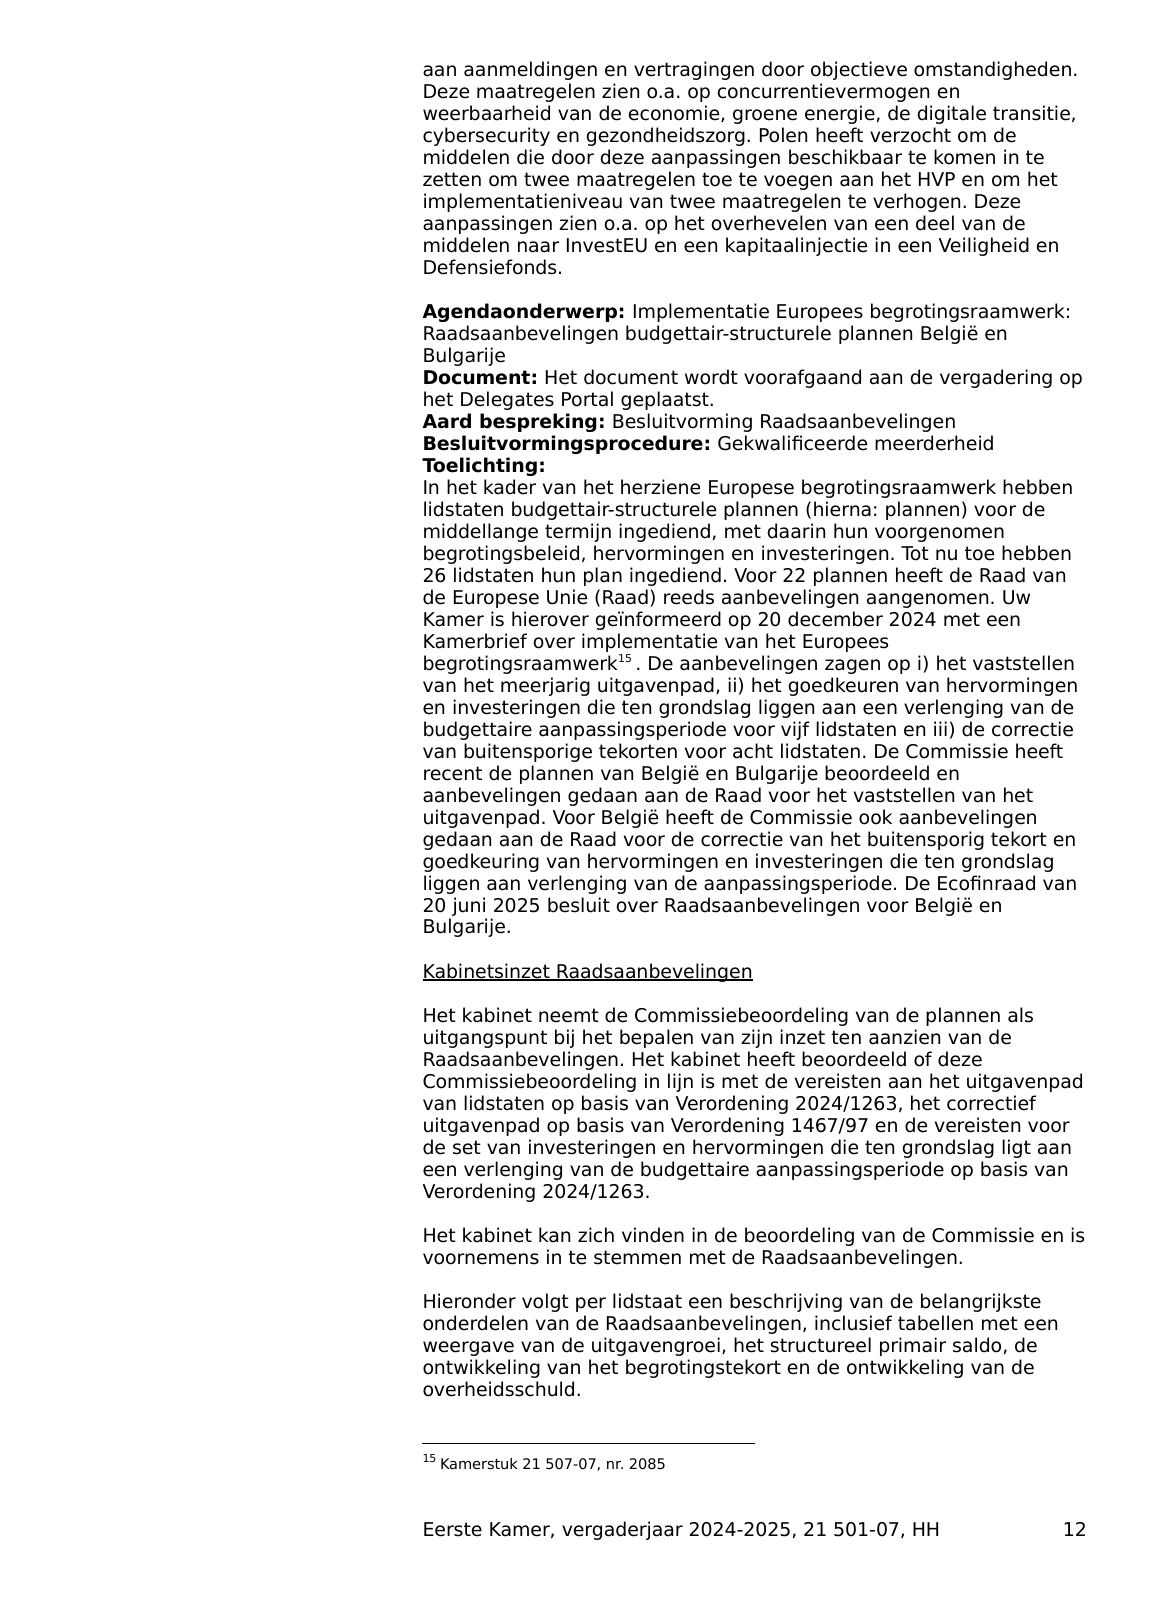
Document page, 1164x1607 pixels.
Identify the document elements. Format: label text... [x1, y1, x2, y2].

text aan aanmeldingen en vertragingen door objectieve omstandigheden. Deze maatregelen zien o.a. op concurrentievermogen en weerbaarheid van de economie, groene energie, de digitale transitie, cybersecurity en gezondheidszorg. Polen heeft verzocht om de middelen die door deze aanpassingen beschikbaar te komen in te zetten om twee maatregelen toe te voegen aan het HVP en om het implementatieniveau van twee maatregelen te verhogen. Deze aanpassingen zien o.a. op het overhevelen van een deel van de middelen naar InvestEU en een kapitaalinjectie in een Veiligheid en Defensiefonds. [422, 59, 1087, 279]
text Het kabinet neemt de Commissiebeoordeling van de plannen als uitgangspunt bij het bepalen van zijn inzet ten aanzien van de Raadsaanbevelingen. Het kabinet heeft beoordeeld of deze Commissiebeoordeling in lijn is met de vereisten aan het uitgavenpad van lidstaten op basis van Verordening 2024/1263, het correctief uitgavenpad op basis van Verordening 1467/97 en de vereisten voor de set van investeringen en hervormingen die ten grondslag ligt aan een verlenging van de budgettaire aanpassingsperiode op basis van Verordening 2024/1263. [422, 1005, 1087, 1203]
subtitle Kabinetsinzet Raadsaanbevelingen [422, 961, 1087, 983]
text Besluitvormingsprocedure: Gekwalificeerde meerderheid [422, 433, 1087, 455]
text Aard bespreking: Besluitvorming Raadsaanbevelingen [422, 411, 1087, 433]
text Het kabinet kan zich vinden in de beoordeling van de Commissie en is voornemens in te stemmen met de Raadsaanbevelingen. [422, 1225, 1087, 1269]
text Kamerstuk 21 507-07, nr. 2085 [422, 1452, 1087, 1474]
text In het kader van het herziene Europese begrotingsraamwerk hebben lidstaten budgettair-structurele plannen (hierna: plannen) voor de middellange termijn ingediend, met daarin hun voorgenomen begrotingsbeleid, hervormingen en investeringen. Tot nu toe hebben 26 lidstaten hun plan ingediend. Voor 22 plannen heeft de Raad van de Europese Unie (Raad) reeds aanbevelingen aangenomen. Uw Kamer is hierover geïnformeerd op 20 december 2024 met een Kamerbrief over implementatie van het Europees begrotingsraamwerk. De aanbevelingen zagen op i) het vaststellen van het meerjarig uitgavenpad, ii) het goedkeuren van hervormingen en investeringen die ten grondslag liggen aan een verlenging van de budgettaire aanpassingsperiode voor vijf lidstaten en iii) de correctie van buitensporige tekorten voor acht lidstaten. De Commissie heeft recent de plannen van België en Bulgarije beoordeeld en aanbevelingen gedaan aan de Raad voor het vaststellen van het uitgavenpad. Voor België heeft de Commissie ook aanbevelingen gedaan aan de Raad voor de correctie van het buitensporig tekort en goedkeuring van hervormingen en investeringen die ten grondslag liggen aan verlenging van de aanpassingsperiode. De Ecofinraad van 20 juni 2025 besluit over Raadsaanbevelingen voor België en Bulgarije. [422, 477, 1087, 938]
text Hieronder volgt per lidstaat een beschrijving van de belangrijkste onderdelen van de Raadsaanbevelingen, inclusief tabellen met een weergave van de uitgavengroei, het structureel primair saldo, de ontwikkeling van het begrotingstekort en de ontwikkeling van de overheidsschuld. [422, 1291, 1087, 1401]
text Toelichting: [422, 455, 1087, 477]
text Document: Het document wordt voorafgaand aan de vergadering op het Delegates Portal geplaatst. [422, 367, 1087, 411]
text Agendaonderwerp: Implementatie Europees begrotingsraamwerk: Raadsaanbevelingen budgettair-structurele plannen België en Bulgarije [422, 301, 1087, 367]
